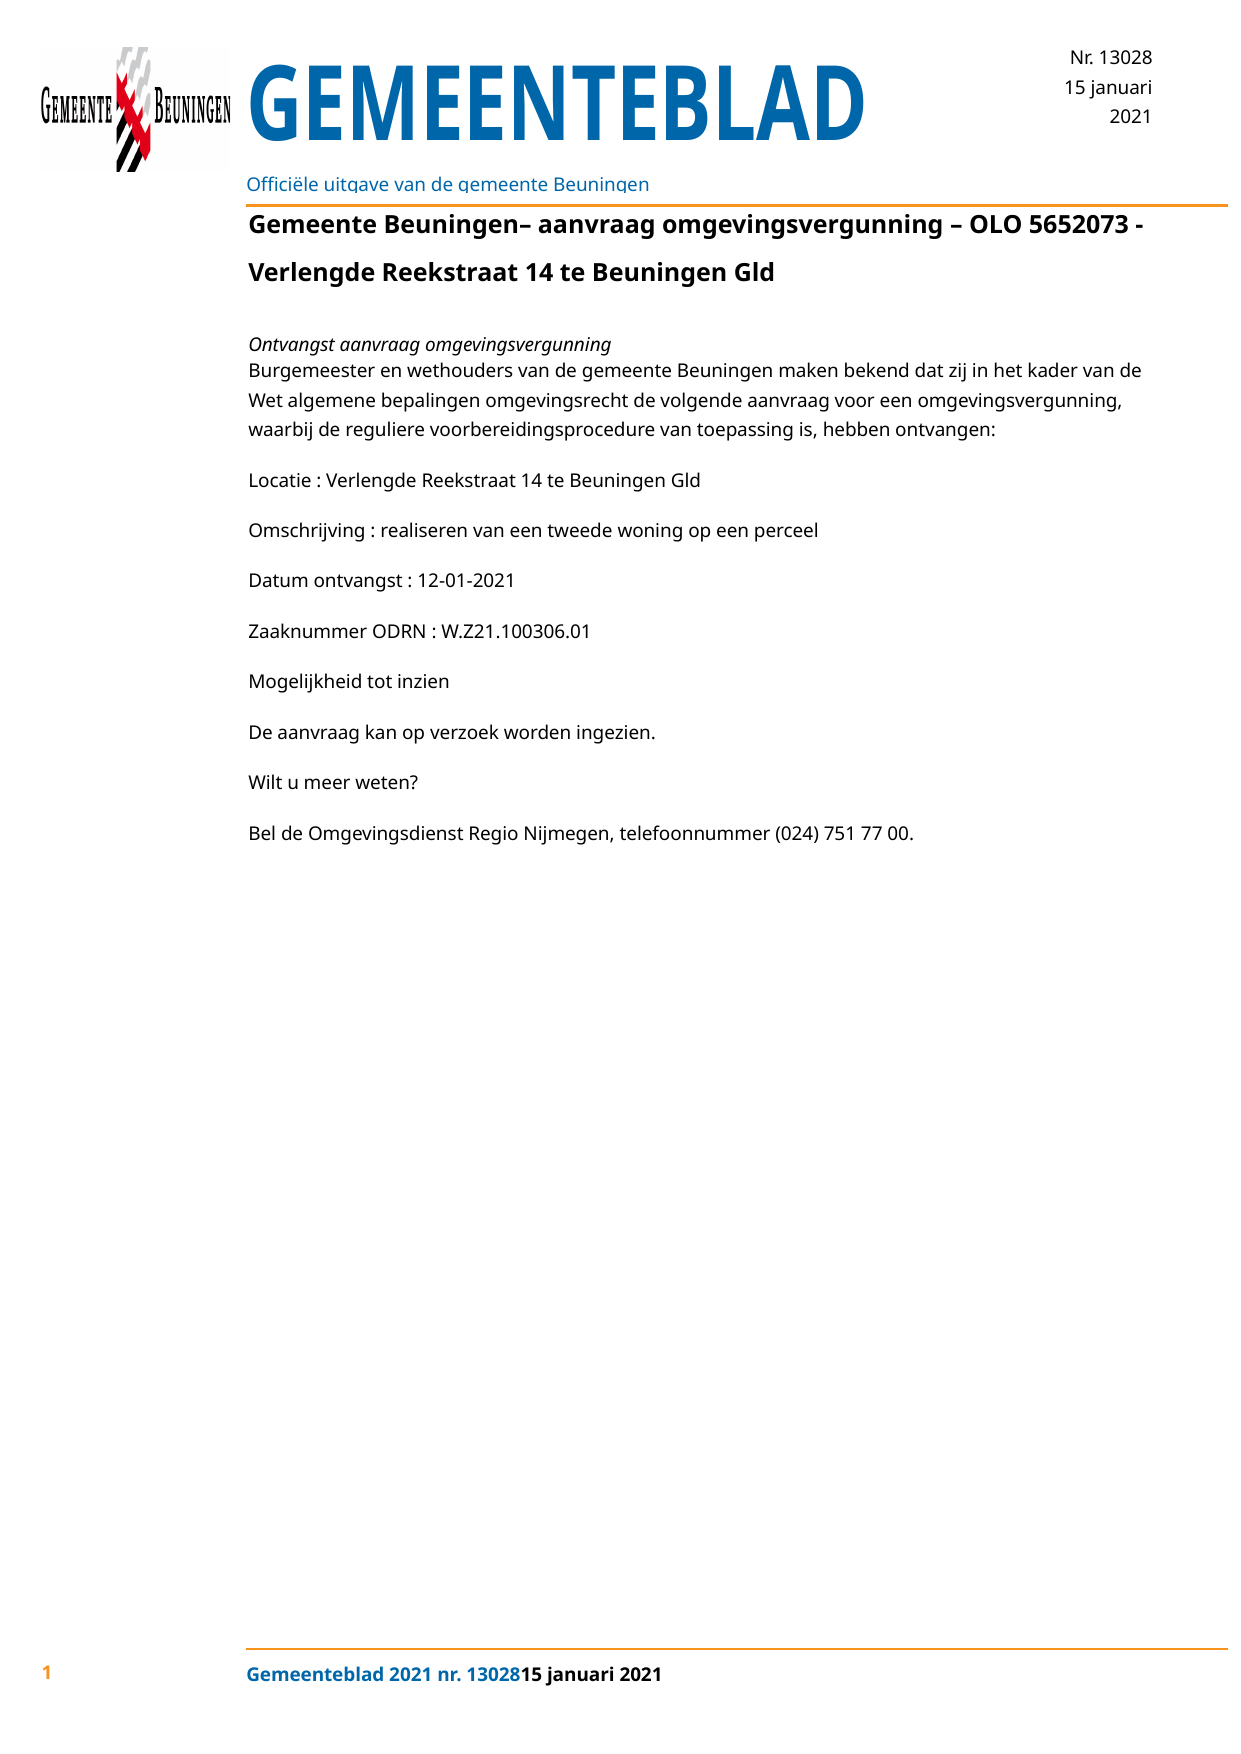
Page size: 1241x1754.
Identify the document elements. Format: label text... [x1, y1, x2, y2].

text Datum ontvangst : 12-01-2021 [248, 568, 1152, 593]
text Ontvangst aanvraag omgevingsvergunning [248, 331, 1152, 357]
picture [41, 47, 231, 172]
text Mogelijkheid tot inzien [248, 668, 1152, 694]
text Omschrijving : realiseren van een tweede woning op een perceel [248, 517, 1152, 543]
text De aanvraag kan op verzoek worden ingezien. [248, 719, 1152, 744]
text Burgemeester en wethouders van de gemeente Beuningen maken bekend dat zij in het kader van de Wet algemene bepalingen omgevingsrecht de volgende aanvraag voor een omgevingsvergunning, waarbij de reguliere voorbereidingsprocedure van toepassing is, hebben ontvangen: [248, 357, 1152, 442]
text Gemeente Beuningen– aanvraag omgevingsvergunning – OLO 5652073 - Verlengde Reekstraat 14 te Beuningen Gld [248, 207, 1152, 288]
text Wilt u meer weten? [248, 769, 1152, 795]
text Zaaknummer ODRN : W.Z21.100306.01 [248, 618, 1152, 644]
text Locatie : Verlengde Reekstraat 14 te Beuningen Gld [248, 467, 1152, 492]
text Bel de Omgevingsdienst Regio Nijmegen, telefoonnummer (024) 751 77 00. [248, 820, 1152, 845]
